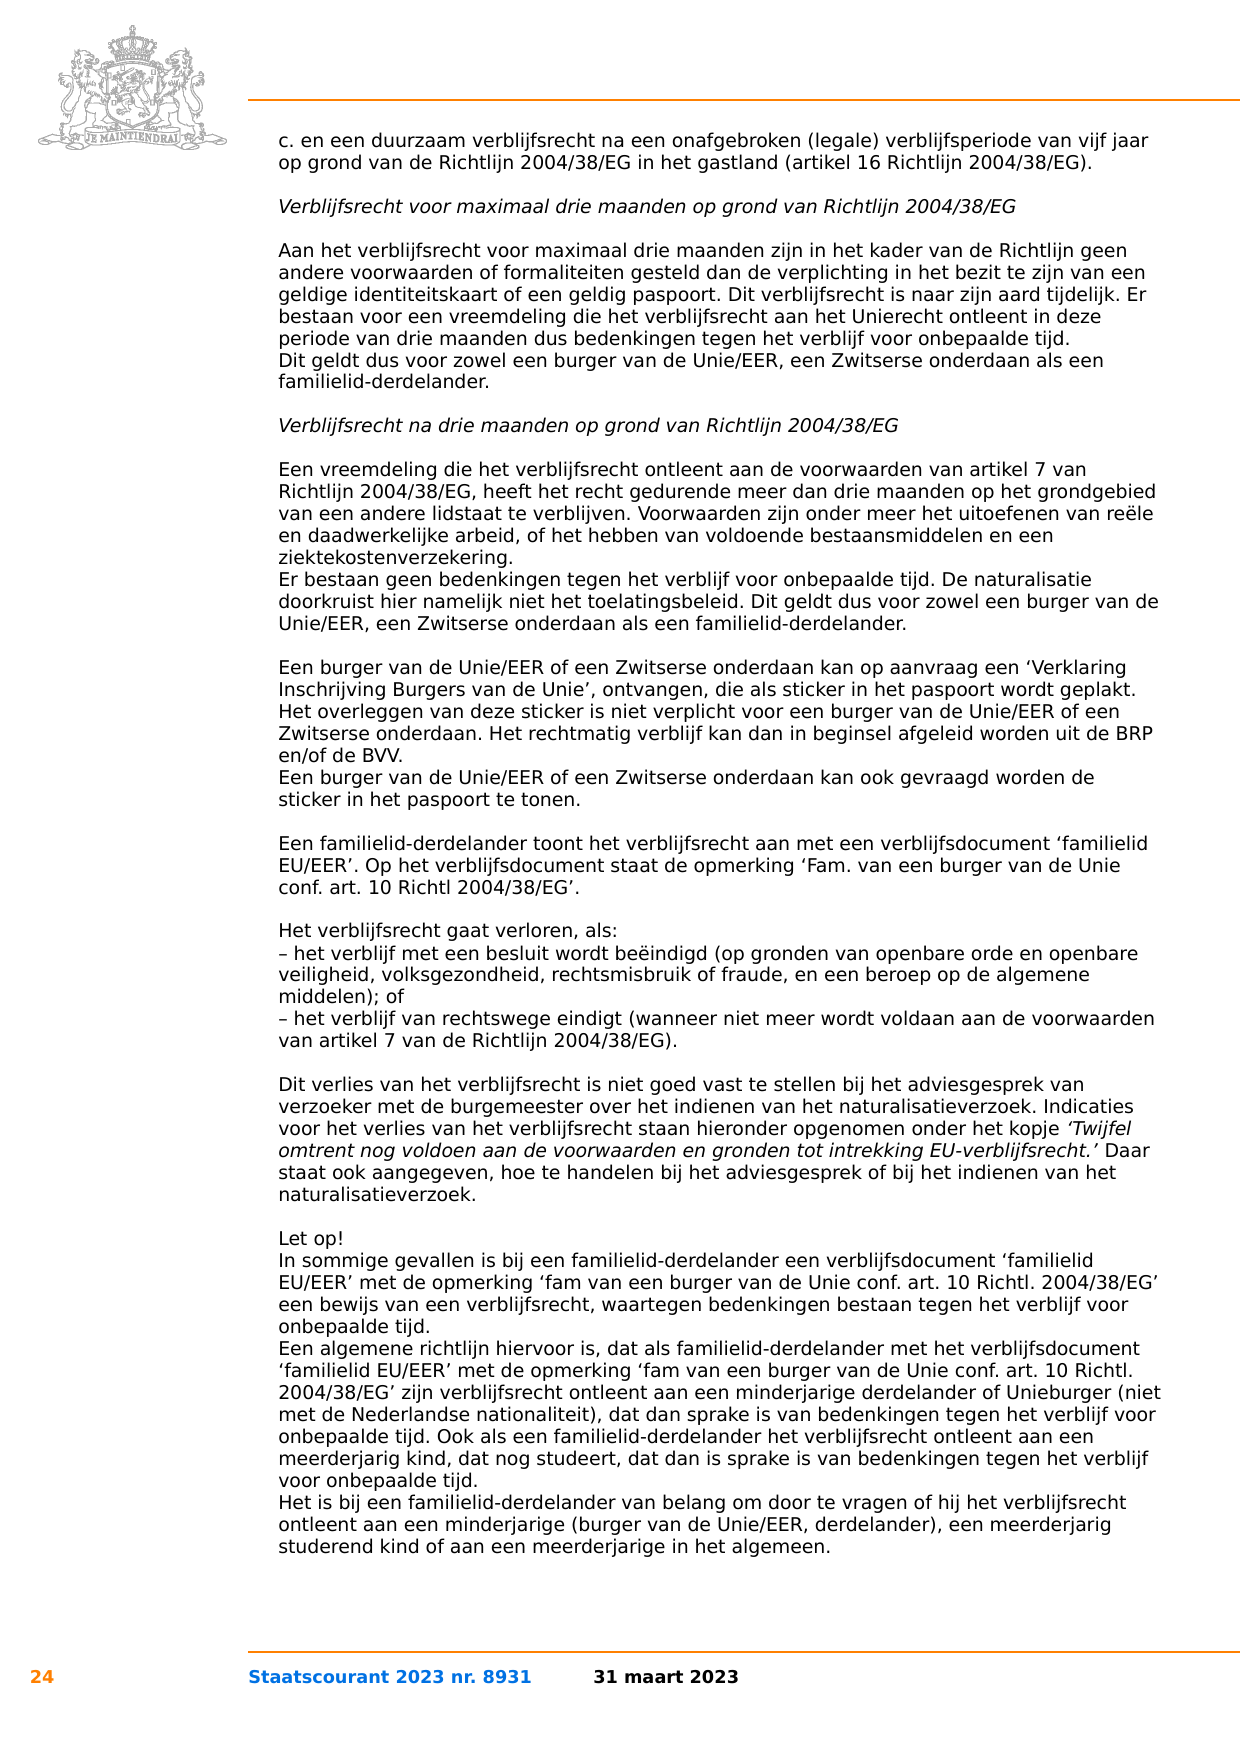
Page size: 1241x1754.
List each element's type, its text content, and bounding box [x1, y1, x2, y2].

text In sommige gevallen is bij een familielid-derdelander een verblijfsdocument ‘familielid EU/EER’ met de opmerking ‘fam van een burger van de Unie conf. art. 10 Richtl. 2004/38/EG’ een bewijs van een verblijfsrecht, waartegen bedenkingen bestaan tegen het verblijf voor onbepaalde tijd. [278, 1250, 1163, 1338]
text – het verblijf met een besluit wordt beëindigd (op gronden van openbare orde en openbare veiligheid, volksgezondheid, rechtsmisbruik of fraude, en een beroep op de algemene middelen); of [278, 942, 1163, 1008]
text Een familielid-derdelander toont het verblijfsrecht aan met een verblijfsdocument ‘familielid EU/EER’. Op het verblijfsdocument staat de opmerking ‘Fam. van een burger van de Unie conf. art. 10 Richtl 2004/38/EG’. [278, 833, 1163, 898]
text Een burger van de Unie/EER of een Zwitserse onderdaan kan op aanvraag een ‘Verklaring Inschrijving Burgers van de Unie’, ontvangen, die als sticker in het paspoort wordt geplakt. Het overleggen van deze sticker is niet verplicht voor een burger van de Unie/EER of een Zwitserse onderdaan. Het rechtmatig verblijf kan dan in beginsel afgeleid worden uit de BRP en/of de BVV. [278, 657, 1163, 767]
text Een algemene richtlijn hiervoor is, dat als familielid-derdelander met het verblijfsdocument ‘familielid EU/EER’ met de opmerking ‘fam van een burger van de Unie conf. art. 10 Richtl. 2004/38/EG’ zijn verblijfsrecht ontleent aan een minderjarige derdelander of Unieburger (niet met de Nederlandse nationaliteit), dat dan sprake is van bedenkingen tegen het verblijf voor onbepaalde tijd. Ook als een familielid-derdelander het verblijfsrecht ontleent aan een meerderjarig kind, dat nog studeert, dat dan is sprake is van bedenkingen tegen het verblijf voor onbepaalde tijd. [278, 1338, 1163, 1492]
subtitle Verblijfsrecht na drie maanden op grond van Richtlijn 2004/38/EG [278, 415, 1163, 437]
text Een burger van de Unie/EER of een Zwitserse onderdaan kan ook gevraagd worden de sticker in het paspoort te tonen. [278, 767, 1163, 811]
text Aan het verblijfsrecht voor maximaal drie maanden zijn in het kader van de Richtlijn geen andere voorwaarden of formaliteiten gesteld dan de verplichting in het bezit te zijn van een geldige identiteitskaart of een geldig paspoort. Dit verblijfsrecht is naar zijn aard tijdelijk. Er bestaan voor een vreemdeling die het verblijfsrecht aan het Unierecht ontleent in deze periode van drie maanden dus bedenkingen tegen het verblijf voor onbepaalde tijd. [278, 239, 1163, 349]
text Er bestaan geen bedenkingen tegen het verblijf voor onbepaalde tijd. De naturalisatie doorkruist hier namelijk niet het toelatingsbeleid. Dit geldt dus voor zowel een burger van de Unie/EER, een Zwitserse onderdaan als een familielid-derdelander. [278, 569, 1163, 635]
text Dit verlies van het verblijfsrecht is niet goed vast te stellen bij het adviesgesprek van verzoeker met de burgemeester over het indienen van het naturalisatieverzoek. Indicaties voor het verlies van het verblijfsrecht staan hieronder opgenomen onder het kopje ‘Twijfel omtrent nog voldoen aan de voorwaarden en gronden tot intrekking EU-verblijfsrecht.’ Daar staat ook aangegeven, hoe te handelen bij het adviesgesprek of bij het indienen van het naturalisatieverzoek. [278, 1074, 1163, 1206]
text Het is bij een familielid-derdelander van belang om door te vragen of hij het verblijfsrecht ontleent aan een minderjarige (burger van de Unie/EER, derdelander), een meerderjarig studerend kind of aan een meerderjarige in het algemeen. [278, 1492, 1163, 1558]
text c. en een duurzaam verblijfsrecht na een onafgebroken (legale) verblijfsperiode van vijf jaar op grond van de Richtlijn 2004/38/EG in het gastland (artikel 16 Richtlijn 2004/38/EG). [278, 130, 1163, 174]
text Let op! [278, 1228, 1163, 1250]
text Een vreemdeling die het verblijfsrecht ontleent aan de voorwaarden van artikel 7 van Richtlijn 2004/38/EG, heeft het recht gedurende meer dan drie maanden op het grondgebied van een andere lidstaat te verblijven. Voorwaarden zijn onder meer het uitoefenen van reële en daadwerkelijke arbeid, of het hebben van voldoende bestaansmiddelen en een ziektekostenverzekering. [278, 459, 1163, 569]
text – het verblijf van rechtswege eindigt (wanneer niet meer wordt voldaan aan de voorwaarden van artikel 7 van de Richtlijn 2004/38/EG). [278, 1008, 1163, 1052]
text Dit geldt dus voor zowel een burger van de Unie/EER, een Zwitserse onderdaan als een familielid-derdelander. [278, 349, 1163, 393]
subtitle Verblijfsrecht voor maximaal drie maanden op grond van Richtlijn 2004/38/EG [278, 196, 1163, 218]
picture [38, 25, 227, 150]
text Het verblijfsrecht gaat verloren, als: [278, 920, 1163, 942]
